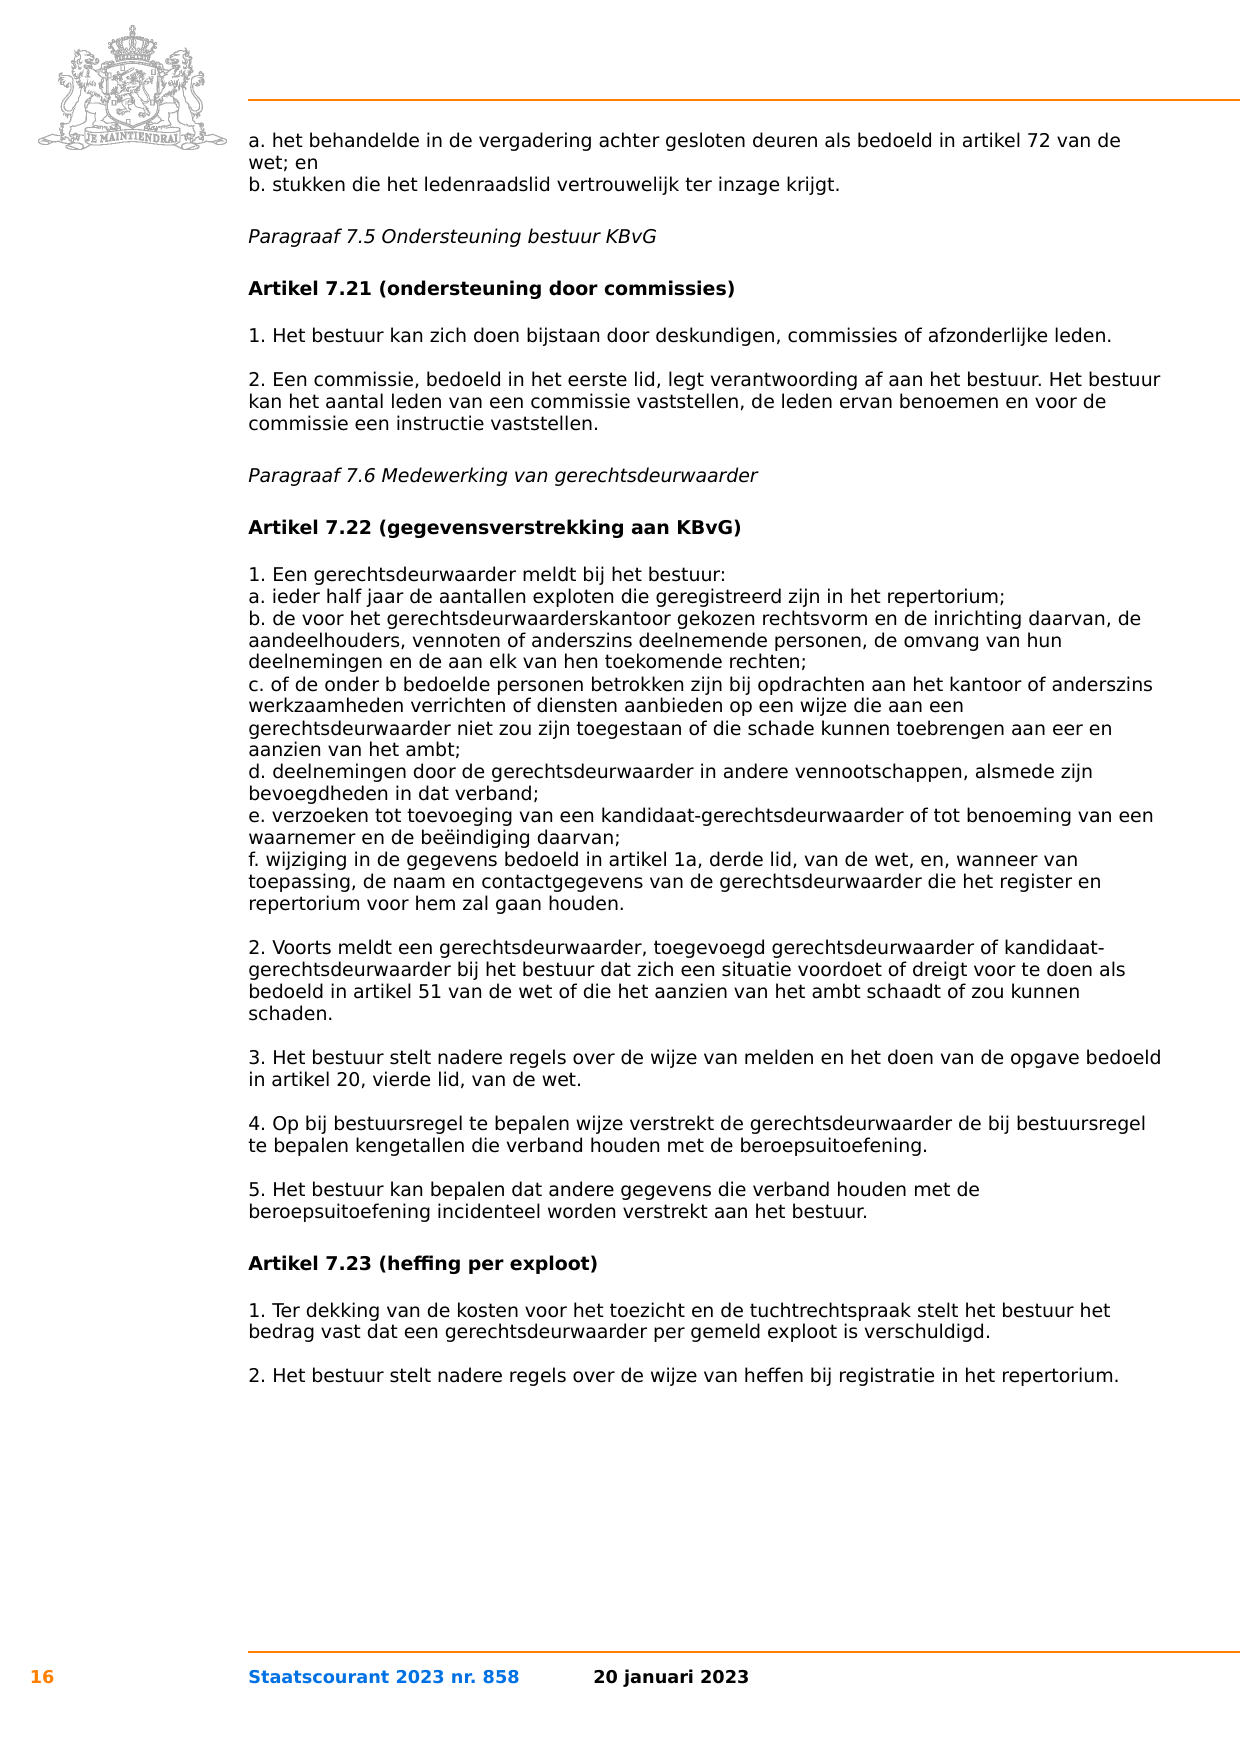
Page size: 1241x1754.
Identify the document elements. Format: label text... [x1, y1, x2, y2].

subtitle Paragraaf 7.5 Ondersteuning bestuur KBvG [248, 226, 1163, 248]
text 1. Het bestuur kan zich doen bijstaan door deskundigen, commissies of afzonderlijke leden. [248, 325, 1163, 347]
text e. verzoeken tot toevoeging van een kandidaat-gerechtsdeurwaarder of tot benoeming van een waarnemer en de beëindiging daarvan; [248, 805, 1163, 849]
text 2. Het bestuur stelt nadere regels over de wijze van heffen bij registratie in het repertorium. [248, 1365, 1163, 1387]
subtitle Artikel 7.23 (heffing per exploot) [248, 1252, 1163, 1274]
picture [38, 25, 227, 150]
subtitle Artikel 7.22 (gegevensverstrekking aan KBvG) [248, 517, 1163, 538]
text f. wijziging in de gegevens bedoeld in artikel 1a, derde lid, van de wet, en, wanneer van toepassing, de naam en contactgegevens van de gerechtsdeurwaarder die het register en repertorium voor hem zal gaan houden. [248, 849, 1163, 915]
subtitle Paragraaf 7.6 Medewerking van gerechtsdeurwaarder [248, 464, 1163, 487]
text 5. Het bestuur kan bepalen dat andere gegevens die verband houden met de beroepsuitoefening incidenteel worden verstrekt aan het bestuur. [248, 1178, 1163, 1222]
subtitle Artikel 7.21 (ondersteuning door commissies) [248, 278, 1163, 300]
text 1. Een gerechtsdeurwaarder meldt bij het bestuur: [248, 563, 1163, 586]
text b. stukken die het ledenraadslid vertrouwelijk ter inzage krijgt. [248, 174, 1163, 196]
text a. ieder half jaar de aantallen exploten die geregistreerd zijn in het repertorium; [248, 586, 1163, 607]
text 2. Een commissie, bedoeld in het eerste lid, legt verantwoording af aan het bestuur. Het bestuur kan het aantal leden van een commissie vaststellen, de leden ervan benoemen en voor de commissie een instructie vaststellen. [248, 369, 1163, 434]
text d. deelnemingen door de gerechtsdeurwaarder in andere vennootschappen, alsmede zijn bevoegdheden in dat verband; [248, 761, 1163, 805]
text 2. Voorts meldt een gerechtsdeurwaarder, toegevoegd gerechtsdeurwaarder of kandidaat-gerechtsdeurwaarder bij het bestuur dat zich een situatie voordoet of dreigt voor te doen als bedoeld in artikel 51 van de wet of die het aanzien van het ambt schaadt of zou kunnen schaden. [248, 937, 1163, 1025]
text 3. Het bestuur stelt nadere regels over de wijze van melden en het doen van de opgave bedoeld in artikel 20, vierde lid, van de wet. [248, 1047, 1163, 1091]
text 4. Op bij bestuursregel te bepalen wijze verstrekt de gerechtsdeurwaarder de bij bestuursregel te bepalen kengetallen die verband houden met de beroepsuitoefening. [248, 1113, 1163, 1157]
text 1. Ter dekking van de kosten voor het toezicht en de tuchtrechtspraak stelt het bestuur het bedrag vast dat een gerechtsdeurwaarder per gemeld exploot is verschuldigd. [248, 1299, 1163, 1343]
text a. het behandelde in de vergadering achter gesloten deuren als bedoeld in artikel 72 van de wet; en [248, 130, 1163, 174]
text b. de voor het gerechtsdeurwaarderskantoor gekozen rechtsvorm en de inrichting daarvan, de aandeelhouders, vennoten of anderszins deelnemende personen, de omvang van hun deelnemingen en de aan elk van hen toekomende rechten; [248, 607, 1163, 673]
text c. of de onder b bedoelde personen betrokken zijn bij opdrachten aan het kantoor of anderszins werkzaamheden verrichten of diensten aanbieden op een wijze die aan een gerechtsdeurwaarder niet zou zijn toegestaan of die schade kunnen toebrengen aan eer en aanzien van het ambt; [248, 673, 1163, 761]
